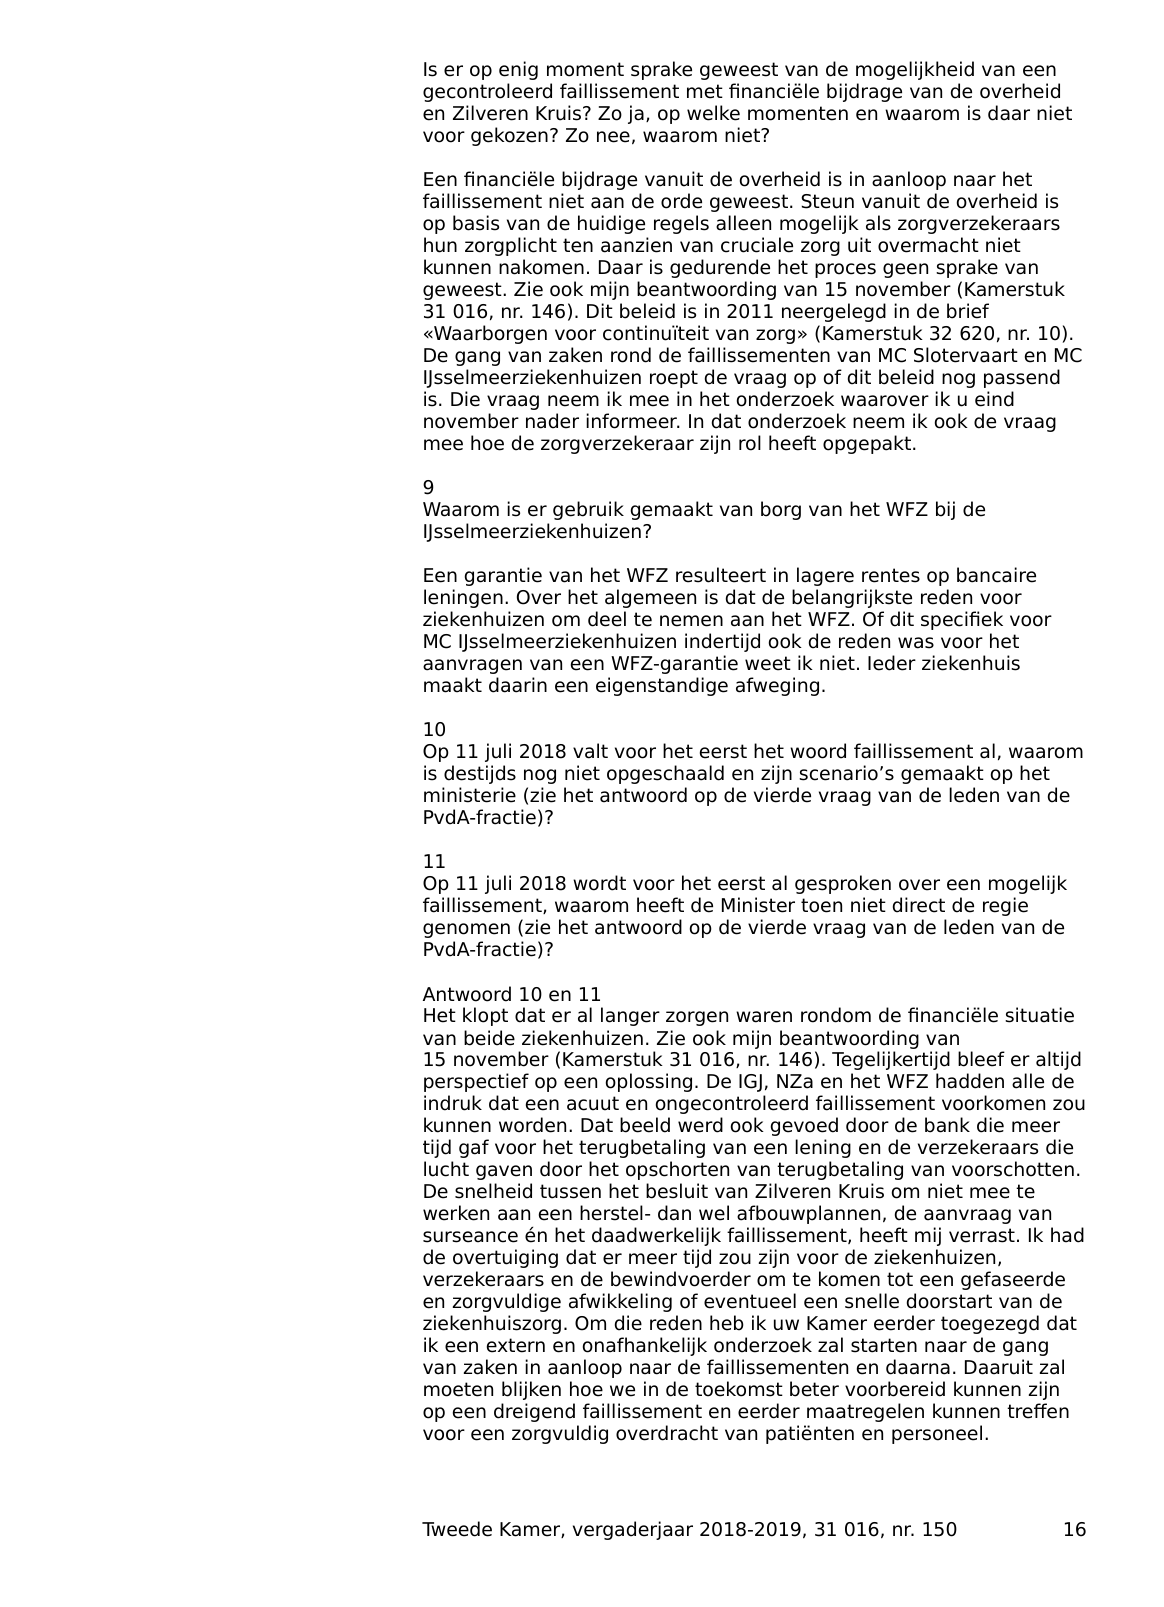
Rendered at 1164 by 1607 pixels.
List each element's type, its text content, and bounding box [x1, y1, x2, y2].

text Het klopt dat er al langer zorgen waren rondom de financiële situatie van beide ziekenhuizen. Zie ook mijn beantwoording van 15 november (Kamerstuk 31 016, nr. 146). Tegelijkertijd bleef er altijd perspectief op een oplossing. De IGJ, NZa en het WFZ hadden alle de indruk dat een acuut en ongecontroleerd faillissement voorkomen zou kunnen worden. Dat beeld werd ook gevoed door de bank die meer tijd gaf voor het terugbetaling van een lening en de verzekeraars die lucht gaven door het opschorten van terugbetaling van voorschotten. De snelheid tussen het besluit van Zilveren Kruis om niet mee te werken aan een herstel- dan wel afbouwplannen, de aanvraag van surseance én het daadwerkelijk faillissement, heeft mij verrast. Ik had de overtuiging dat er meer tijd zou zijn voor de ziekenhuizen, verzekeraars en de bewindvoerder om te komen tot een gefaseerde en zorgvuldige afwikkeling of eventueel een snelle doorstart van de ziekenhuiszorg. Om die reden heb ik uw Kamer eerder toegezegd dat ik een extern en onafhankelijk onderzoek zal starten naar de gang van zaken in aanloop naar de faillissementen en daarna. Daaruit zal moeten blijken hoe we in de toekomst beter voorbereid kunnen zijn op een dreigend faillissement en eerder maatregelen kunnen treffen voor een zorgvuldig overdracht van patiënten en personeel. [422, 1005, 1087, 1445]
text Antwoord 10 en 11 [422, 983, 1087, 1005]
text Is er op enig moment sprake geweest van de mogelijkheid van een gecontroleerd faillissement met financiële bijdrage van de overheid en Zilveren Kruis? Zo ja, op welke momenten en waarom is daar niet voor gekozen? Zo nee, waarom niet? [422, 59, 1087, 147]
text 11 [422, 851, 1087, 873]
text Op 11 juli 2018 valt voor het eerst het woord faillissement al, waarom is destijds nog niet opgeschaald en zijn scenario’s gemaakt op het ministerie (zie het antwoord op de vierde vraag van de leden van de PvdA-fractie)? [422, 741, 1087, 829]
text Waarom is er gebruik gemaakt van borg van het WFZ bij de IJsselmeerziekenhuizen? [422, 499, 1087, 543]
text 10 [422, 719, 1087, 741]
text Een garantie van het WFZ resulteert in lagere rentes op bancaire leningen. Over het algemeen is dat de belangrijkste reden voor ziekenhuizen om deel te nemen aan het WFZ. Of dit specifiek voor MC IJsselmeerziekenhuizen indertijd ook de reden was voor het aanvragen van een WFZ-garantie weet ik niet. Ieder ziekenhuis maakt daarin een eigenstandige afweging. [422, 565, 1087, 697]
text Een financiële bijdrage vanuit de overheid is in aanloop naar het faillissement niet aan de orde geweest. Steun vanuit de overheid is op basis van de huidige regels alleen mogelijk als zorgverzekeraars hun zorgplicht ten aanzien van cruciale zorg uit overmacht niet kunnen nakomen. Daar is gedurende het proces geen sprake van geweest. Zie ook mijn beantwoording van 15 november (Kamerstuk 31 016, nr. 146). Dit beleid is in 2011 neergelegd in de brief «Waarborgen voor continuïteit van zorg» (Kamerstuk 32 620, nr. 10). De gang van zaken rond de faillissementen van MC Slotervaart en MC IJsselmeerziekenhuizen roept de vraag op of dit beleid nog passend is. Die vraag neem ik mee in het onderzoek waarover ik u eind november nader informeer. In dat onderzoek neem ik ook de vraag mee hoe de zorgverzekeraar zijn rol heeft opgepakt. [422, 169, 1087, 455]
text 9 [422, 477, 1087, 499]
text Op 11 juli 2018 wordt voor het eerst al gesproken over een mogelijk faillissement, waarom heeft de Minister toen niet direct de regie genomen (zie het antwoord op de vierde vraag van de leden van de PvdA-fractie)? [422, 873, 1087, 961]
